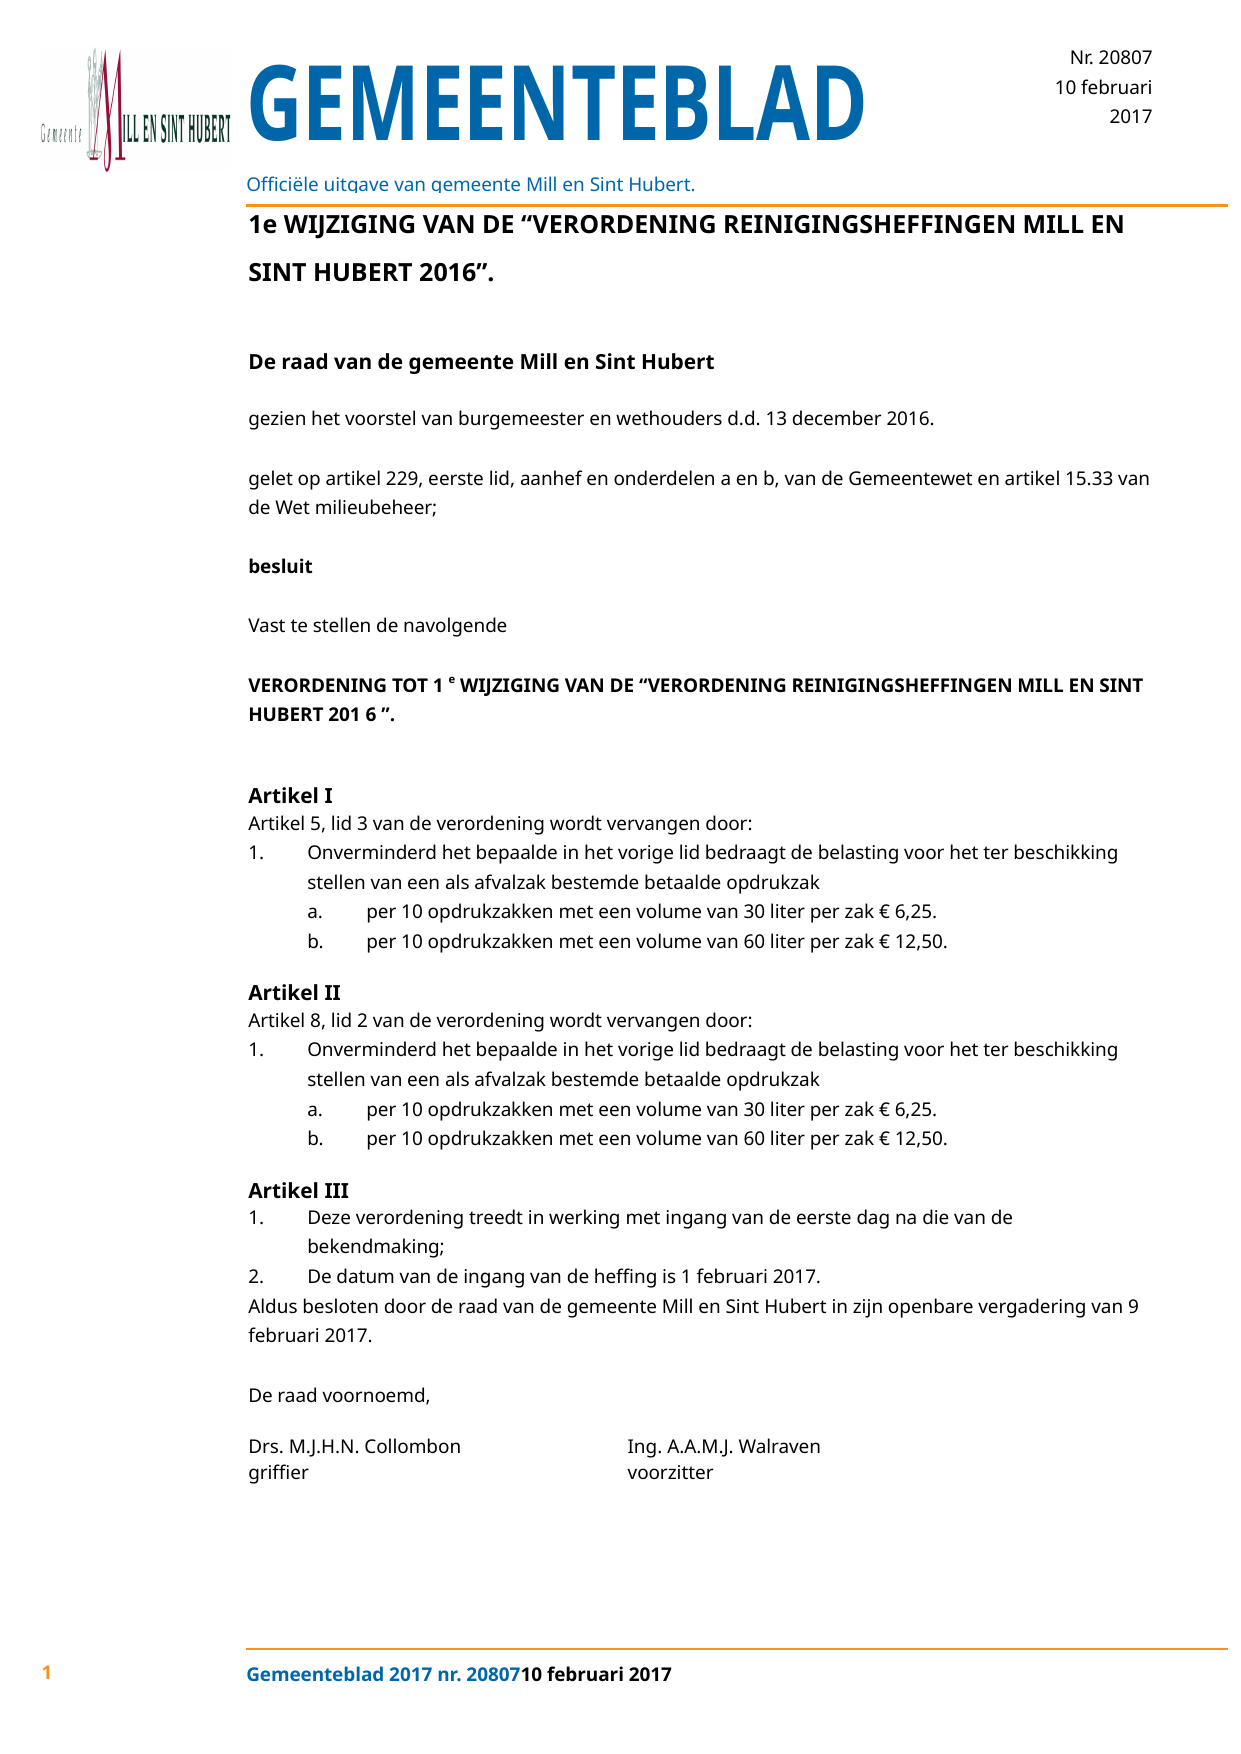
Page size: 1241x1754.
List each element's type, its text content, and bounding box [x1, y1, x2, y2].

list Onverminderd het bepaalde in het vorige lid bedraagt de belasting voor het ter beschikking stellen van een als afvalzak bestemde betaalde opdrukzak [248, 839, 1152, 895]
list Deze verordening treedt in werking met ingang van de eerste dag na die van de bekendmaking; [248, 1204, 1152, 1259]
list Onverminderd het bepaalde in het vorige lid bedraagt de belasting voor het ter beschikking stellen van een als afvalzak bestemde betaalde opdrukzak [248, 1037, 1152, 1092]
text De raad van de gemeente Mill en Sint Hubert [248, 347, 1152, 376]
text Artikel 5, lid 3 van de verordening wordt vervangen door: [248, 810, 1152, 836]
text Artikel I [248, 781, 1152, 810]
list per 10 opdrukzakken met een volume van 30 liter per zak € 6,25. [307, 898, 1152, 924]
list per 10 opdrukzakken met een volume van 60 liter per zak € 12,50. [307, 928, 1152, 954]
text Artikel III [248, 1176, 1152, 1204]
table_header [628, 1382, 1152, 1407]
table_cell griffier [248, 1459, 627, 1485]
picture [41, 47, 231, 172]
list De datum van de ingang van de heffing is 1 februari 2017. [248, 1263, 1152, 1289]
table_cell voorzitter [628, 1459, 1152, 1485]
text Vast te stellen de navolgende [248, 613, 1152, 638]
text gelet op artikel 229, eerste lid, aanhef en onderdelen a en b, van de Gemeentewet en artikel 15.33 van de Wet milieubeheer; [248, 465, 1152, 520]
table_cell [248, 1408, 627, 1433]
text Artikel 8, lid 2 van de verordening wordt vervangen door: [248, 1007, 1152, 1033]
table_cell Ing. A.A.M.J. Walraven [628, 1433, 1152, 1459]
text besluit [248, 553, 1152, 579]
list per 10 opdrukzakken met een volume van 60 liter per zak € 12,50. [307, 1125, 1152, 1151]
table_header De raad voornoemd, [248, 1382, 627, 1407]
table_cell [628, 1408, 1152, 1433]
text gezien het voorstel van burgemeester en wethouders d.d. 13 december 2016. [248, 406, 1152, 431]
text VERORDENING TOT 1 e WIJZIGING VAN DE “VERORDENING REINIGINGSHEFFINGEN MILL EN SINT HUBERT 201 6 ”. [248, 672, 1152, 727]
table_cell Drs. M.J.H.N. Collombon [248, 1433, 627, 1459]
text Aldus besloten door de raad van de gemeente Mill en Sint Hubert in zijn openbare vergadering van 9 februari 2017. [248, 1293, 1152, 1348]
text Artikel II [248, 978, 1152, 1007]
text 1e WIJZIGING VAN DE “VERORDENING REINIGINGSHEFFINGEN MILL EN SINT HUBERT 2016”. [248, 207, 1152, 288]
list per 10 opdrukzakken met een volume van 30 liter per zak € 6,25. [307, 1096, 1152, 1121]
